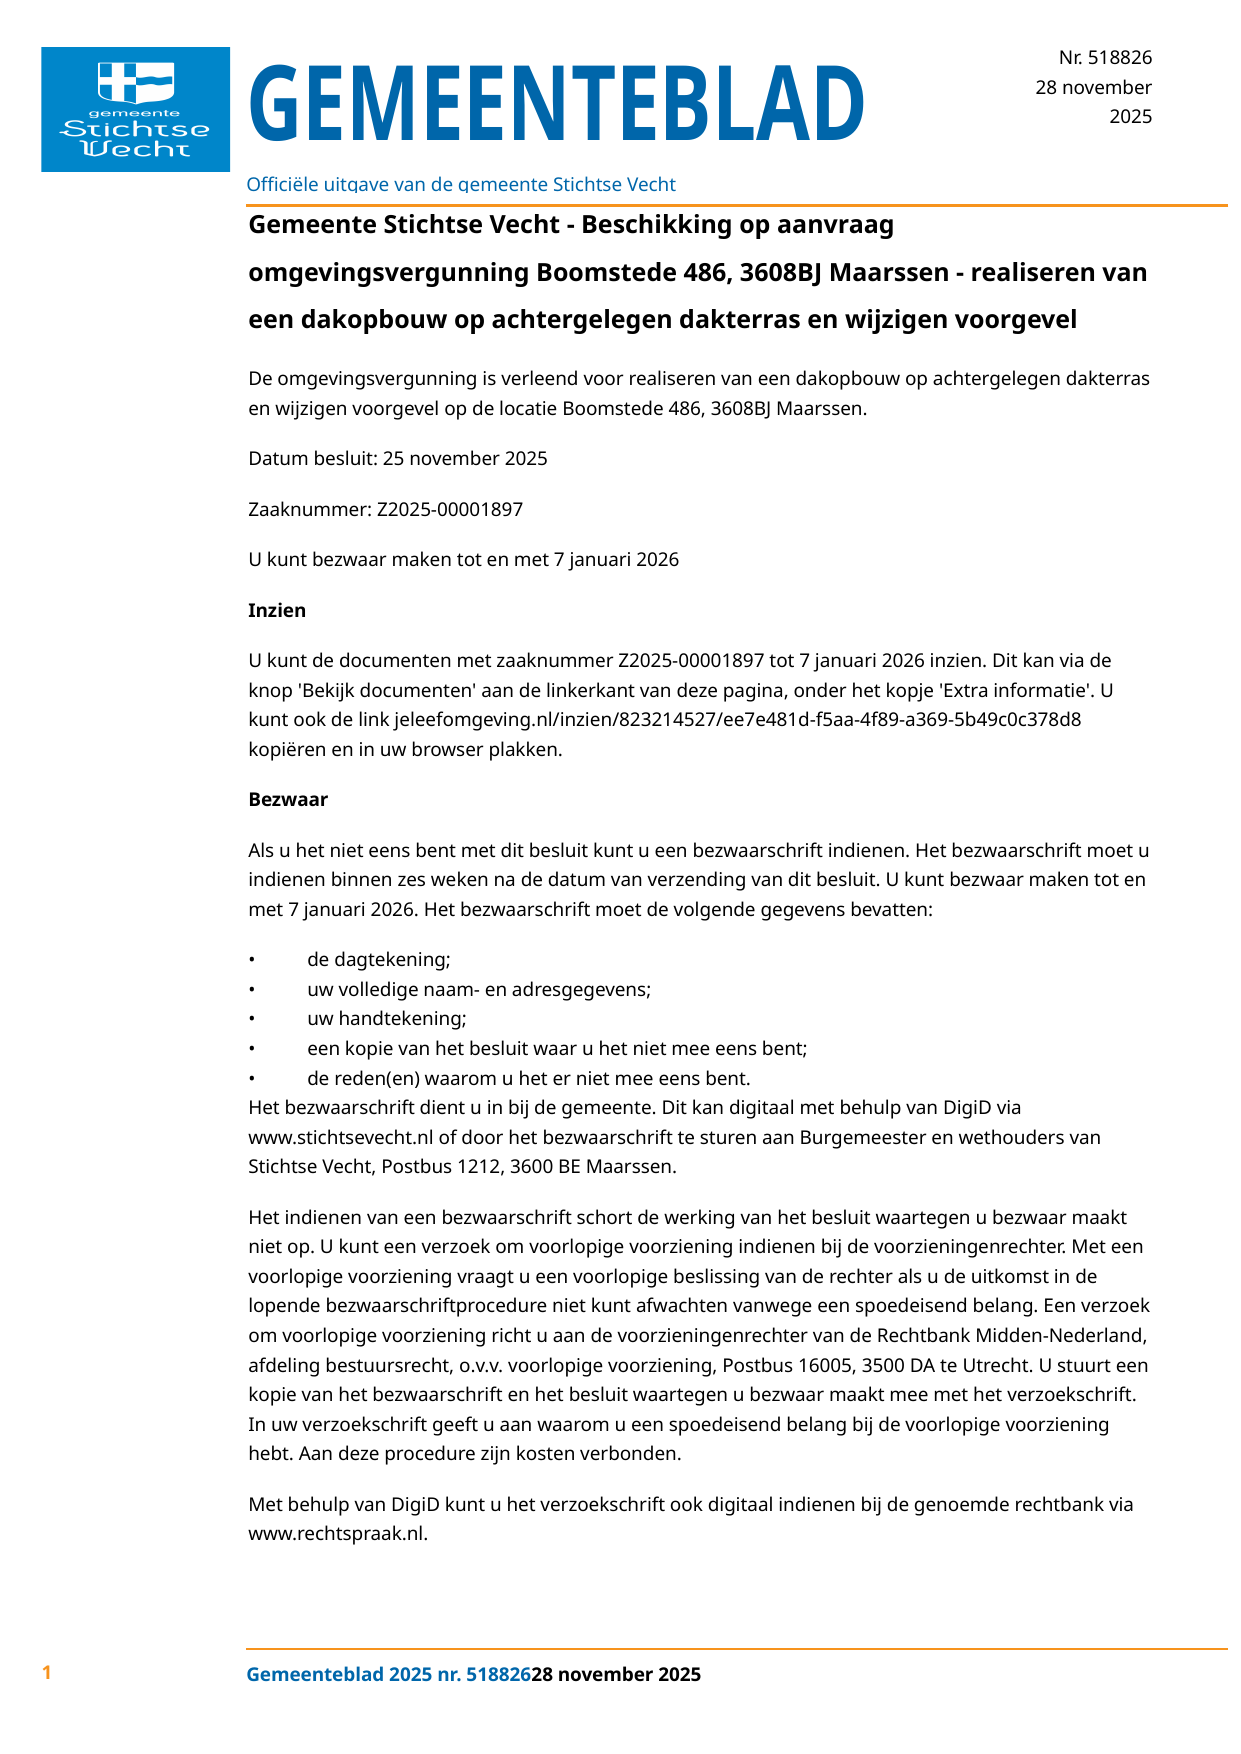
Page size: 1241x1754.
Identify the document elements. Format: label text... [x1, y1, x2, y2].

text Met behulp van DigiD kunt u het verzoekschrift ook digitaal indienen bij de genoemde rechtbank via www.rechtspraak.nl. [248, 1491, 1152, 1546]
text Het indienen van een bezwaarschrift schort de werking van het besluit waartegen u bezwaar maakt niet op. U kunt een verzoek om voorlopige voorziening indienen bij de voorzieningenrechter. Met een voorlopige voorziening vraagt u een voorlopige beslissing van de rechter als u de uitkomst in de lopende bezwaarschriftprocedure niet kunt afwachten vanwege een spoedeisend belang. Een verzoek om voorlopige voorziening richt u aan de voorzieningenrechter van de Rechtbank Midden-Nederland, afdeling bestuursrecht, o.v.v. voorlopige voorziening, Postbus 16005, 3500 DA te Utrecht. U stuurt een kopie van het bezwaarschrift en het besluit waartegen u bezwaar maakt mee met het verzoekschrift. In uw verzoekschrift geeft u aan waarom u een spoedeisend belang bij de voorlopige voorziening hebt. Aan deze procedure zijn kosten verbonden. [248, 1204, 1152, 1466]
text Bezwaar [248, 786, 1152, 812]
text Inzien [248, 597, 1152, 622]
picture [99, 63, 135, 101]
text Als u het niet eens bent met dit besluit kunt u een bezwaarschrift indienen. Het bezwaarschrift moet u indienen binnen zes weken na de datum van verzending van dit besluit. U kunt bezwaar maken tot en met 7 januari 2026. Het bezwaarschrift moet de volgende gegevens bevatten: [248, 837, 1152, 922]
list een kopie van het besluit waar u het niet mee eens bent; [248, 1035, 1152, 1061]
list uw volledige naam- en adresgegevens; [248, 976, 1152, 1002]
text Zaaknummer: Z2025-00001897 [248, 496, 1152, 522]
text U kunt bezwaar maken tot en met 7 januari 2026 [248, 546, 1152, 572]
text De omgevingsvergunning is verleend voor realiseren van een dakopbouw op achtergelegen dakterras en wijzigen voorgevel op de locatie Boomstede 486, 3608BJ Maarssen. [248, 366, 1152, 421]
text Datum besluit: 25 november 2025 [248, 446, 1152, 471]
text U kunt de documenten met zaaknummer Z2025-00001897 tot 7 januari 2026 inzien. Dit kan via de knop 'Bekijk documenten' aan de linkerkant van deze pagina, onder het kopje 'Extra informatie'. U kunt ook de link jeleefomgeving.nl/inzien/823214527/ee7e481d-f5aa-4f89-a369-5b49c0c378d8 kopiëren en in uw browser plakken. [248, 647, 1152, 762]
list de dagtekening; [248, 946, 1152, 972]
picture [137, 63, 174, 103]
text Gemeente Stichtse Vecht - Beschikking op aanvraag omgevingsvergunning Boomstede 486, 3608BJ Maarssen - realiseren van een dakopbouw op achtergelegen dakterras en wijzigen voorgevel [248, 207, 1152, 336]
list de reden(en) waarom u het er niet mee eens bent. [248, 1065, 1152, 1090]
list uw handtekening; [248, 1006, 1152, 1031]
text Het bezwaarschrift dient u in bij de gemeente. Dit kan digitaal met behulp van DigiD via www.stichtsevecht.nl of door het bezwaarschrift te sturen aan Burgemeester en wethouders van Stichtse Vecht, Postbus 1212, 3600 BE Maarssen. [248, 1094, 1152, 1179]
